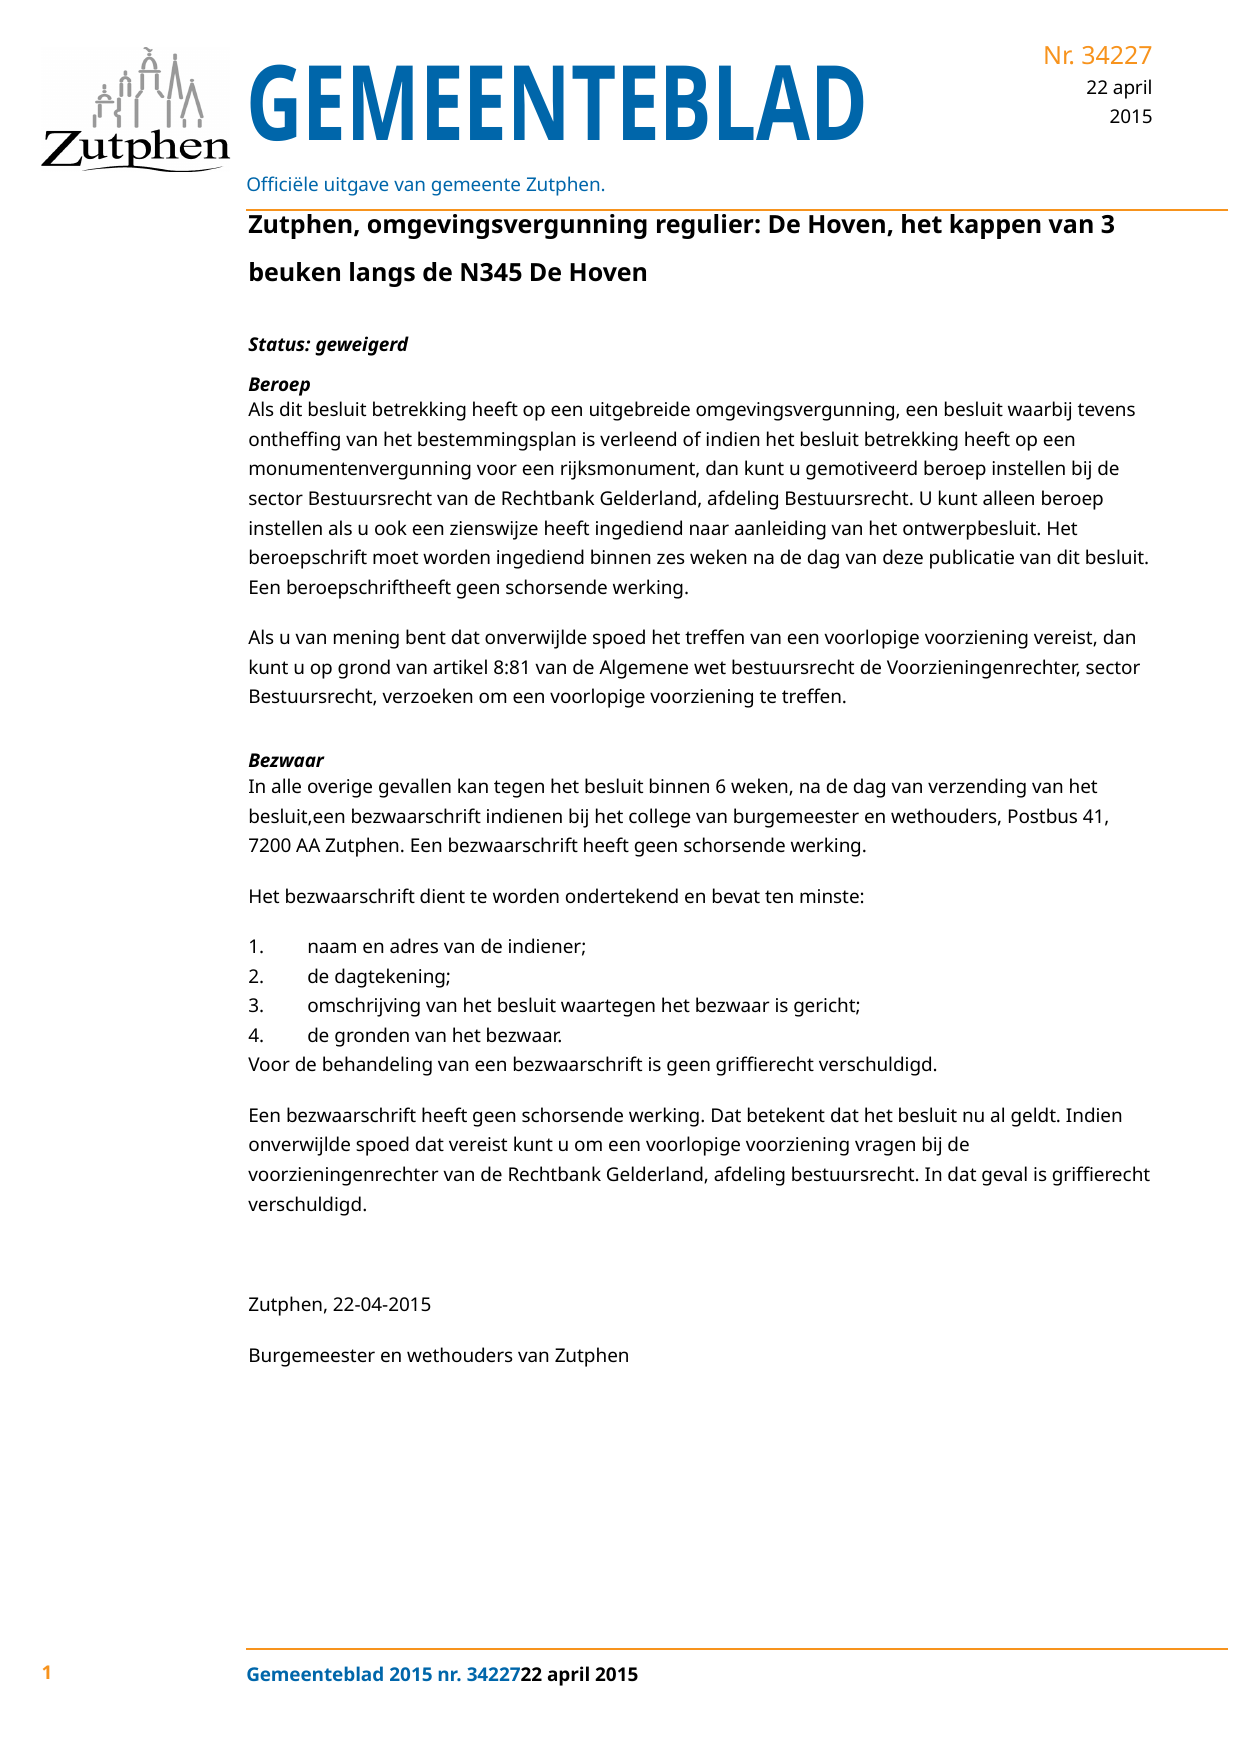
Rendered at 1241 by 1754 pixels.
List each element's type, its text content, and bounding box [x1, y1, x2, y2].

text Status: geweigerd [248, 331, 1152, 357]
list naam en adres van de indiener; [248, 933, 1152, 959]
text Burgemeester en wethouders van Zutphen [248, 1342, 1152, 1368]
list de dagtekening; [248, 963, 1152, 988]
text In alle overige gevallen kan tegen het besluit binnen 6 weken, na de dag van verzending van het besluit,een bezwaarschrift indienen bij het college van burgemeester en wethouders, Postbus 41, 7200 AA Zutphen. Een bezwaarschrift heeft geen schorsende werking. [248, 773, 1152, 858]
text Bezwaar [248, 747, 1152, 773]
picture [41, 47, 231, 172]
text Als u van mening bent dat onverwijlde spoed het treffen van een voorlopige voorziening vereist, dan kunt u op grond van artikel 8:81 van de Algemene wet bestuursrecht de Voorzieningenrechter, sector Bestuursrecht, verzoeken om een voorlopige voorziening te treffen. [248, 624, 1152, 709]
text Voor de behandeling van een bezwaarschrift is geen griffierecht verschuldigd. [248, 1052, 1152, 1077]
text Als dit besluit betrekking heeft op een uitgebreide omgevingsvergunning, een besluit waarbij tevens ontheffing van het bestemmingsplan is verleend of indien het besluit betrekking heeft op een monumentenvergunning voor een rijksmonument, dan kunt u gemotiveerd beroep instellen bij de sector Bestuursrecht van de Rechtbank Gelderland, afdeling Bestuursrecht. U kunt alleen beroep instellen als u ook een zienswijze heeft ingediend naar aanleiding van het ontwerpbesluit. Het beroepschrift moet worden ingediend binnen zes weken na de dag van deze publicatie van dit besluit. Een beroepschriftheeft geen schorsende werking. [248, 396, 1152, 600]
list omschrijving van het besluit waartegen het bezwaar is gericht; [248, 992, 1152, 1018]
text Zutphen, omgevingsvergunning regulier: De Hoven, het kappen van 3 beuken langs de N345 De Hoven [248, 211, 1152, 288]
text Een bezwaarschrift heeft geen schorsende werking. Dat betekent dat het besluit nu al geldt. Indien onverwijlde spoed dat vereist kunt u om een voorlopige voorziening vragen bij de voorzieningenrechter van de Rechtbank Gelderland, afdeling bestuursrecht. In dat geval is griffierecht verschuldigd. [248, 1102, 1152, 1216]
text Zutphen, 22-04-2015 [248, 1292, 1152, 1317]
list de gronden van het bezwaar. [248, 1022, 1152, 1048]
text Het bezwaarschrift dient te worden ondertekend en bevat ten minste: [248, 883, 1152, 908]
text Beroep [248, 371, 1152, 396]
